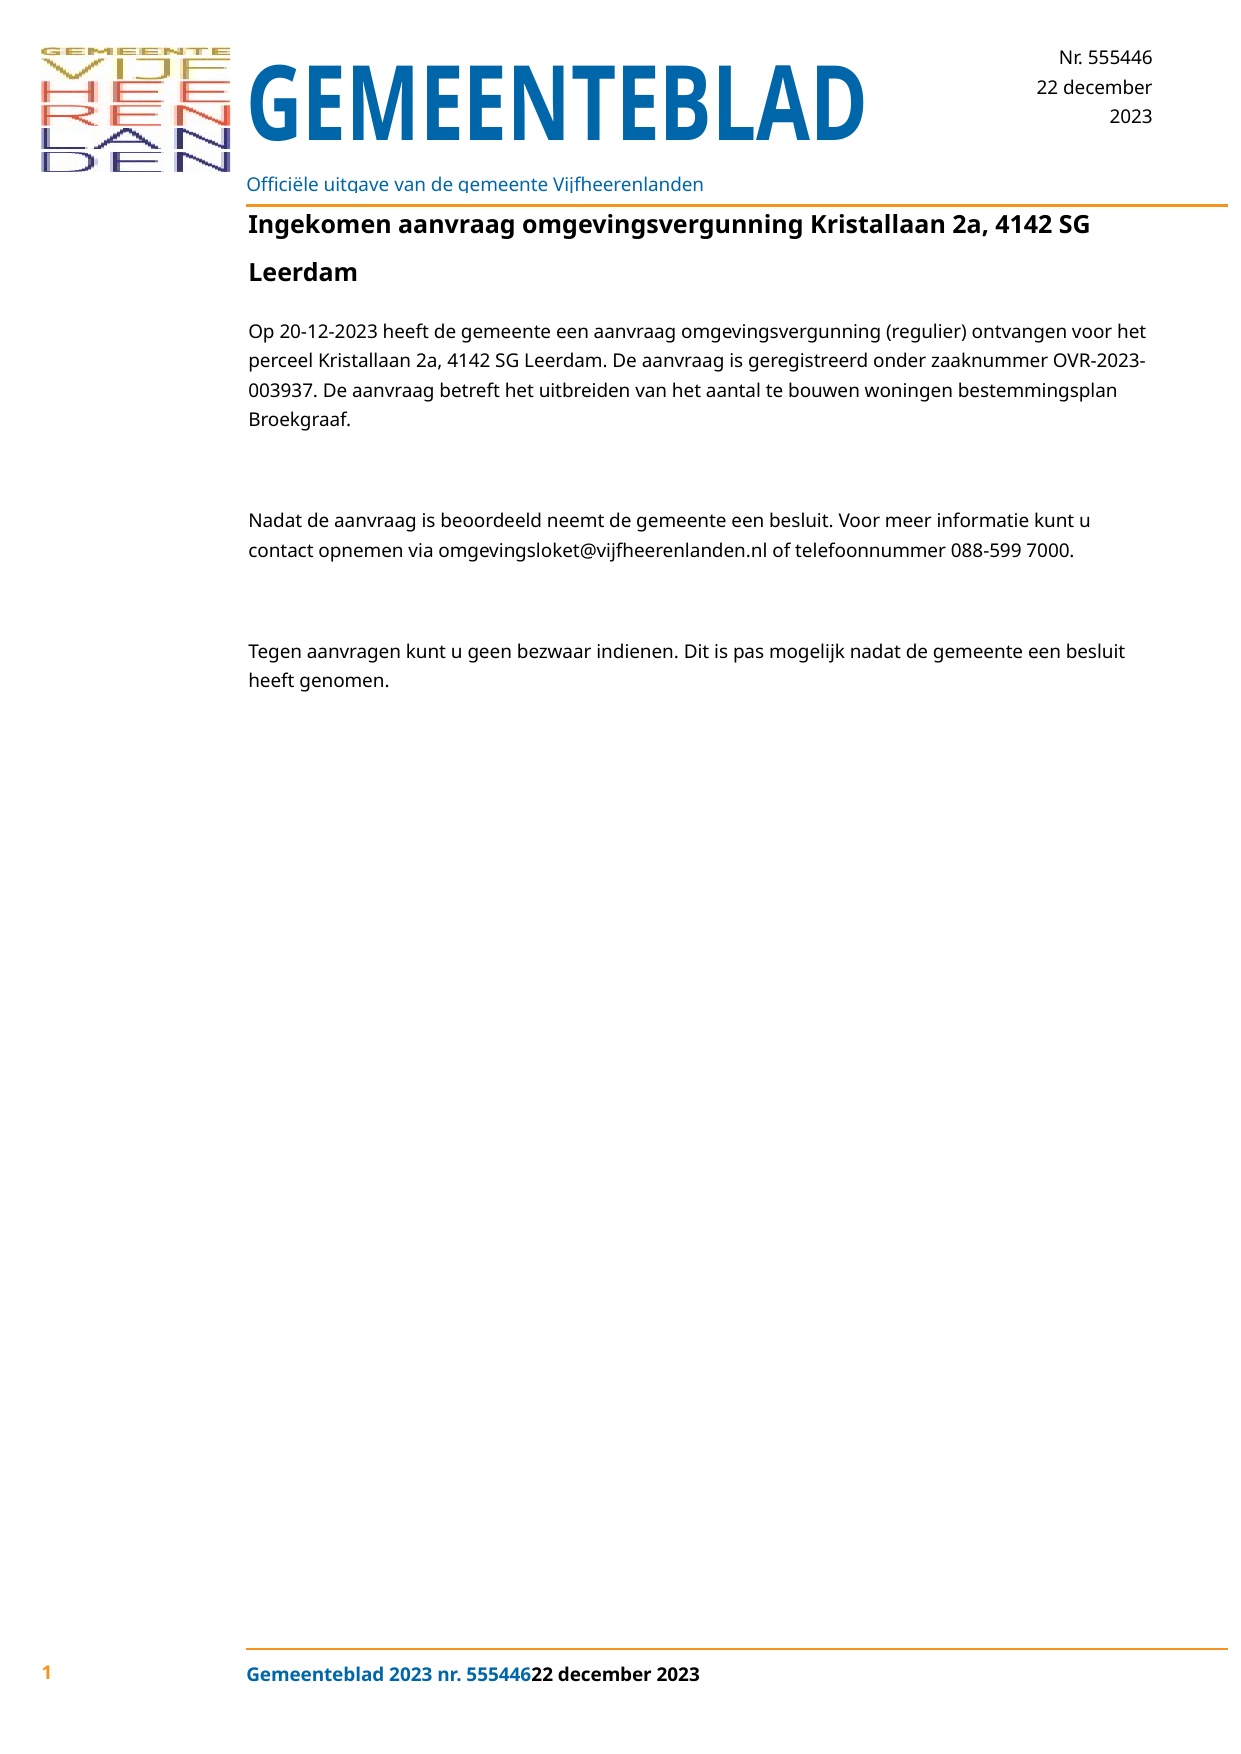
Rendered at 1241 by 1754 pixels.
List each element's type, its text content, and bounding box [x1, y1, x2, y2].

text Nadat de aanvraag is beoordeeld neemt de gemeente een besluit. Voor meer informatie kunt u contact opnemen via omgevingsloket@vijfheerenlanden.nl of telefoonnummer 088-599 7000. [248, 507, 1152, 563]
picture [41, 47, 231, 172]
text Op 20-12-2023 heeft de gemeente een aanvraag omgevingsvergunning (regulier) ontvangen voor het perceel Kristallaan 2a, 4142 SG Leerdam. De aanvraag is geregistreerd onder zaaknummer OVR-2023-003937. De aanvraag betreft het uitbreiden van het aantal te bouwen woningen bestemmingsplan Broekgraaf. [248, 318, 1152, 432]
text Tegen aanvragen kunt u geen bezwaar indienen. Dit is pas mogelijk nadat de gemeente een besluit heeft genomen. [248, 638, 1152, 693]
text Ingekomen aanvraag omgevingsvergunning Kristallaan 2a, 4142 SG Leerdam [248, 207, 1152, 288]
